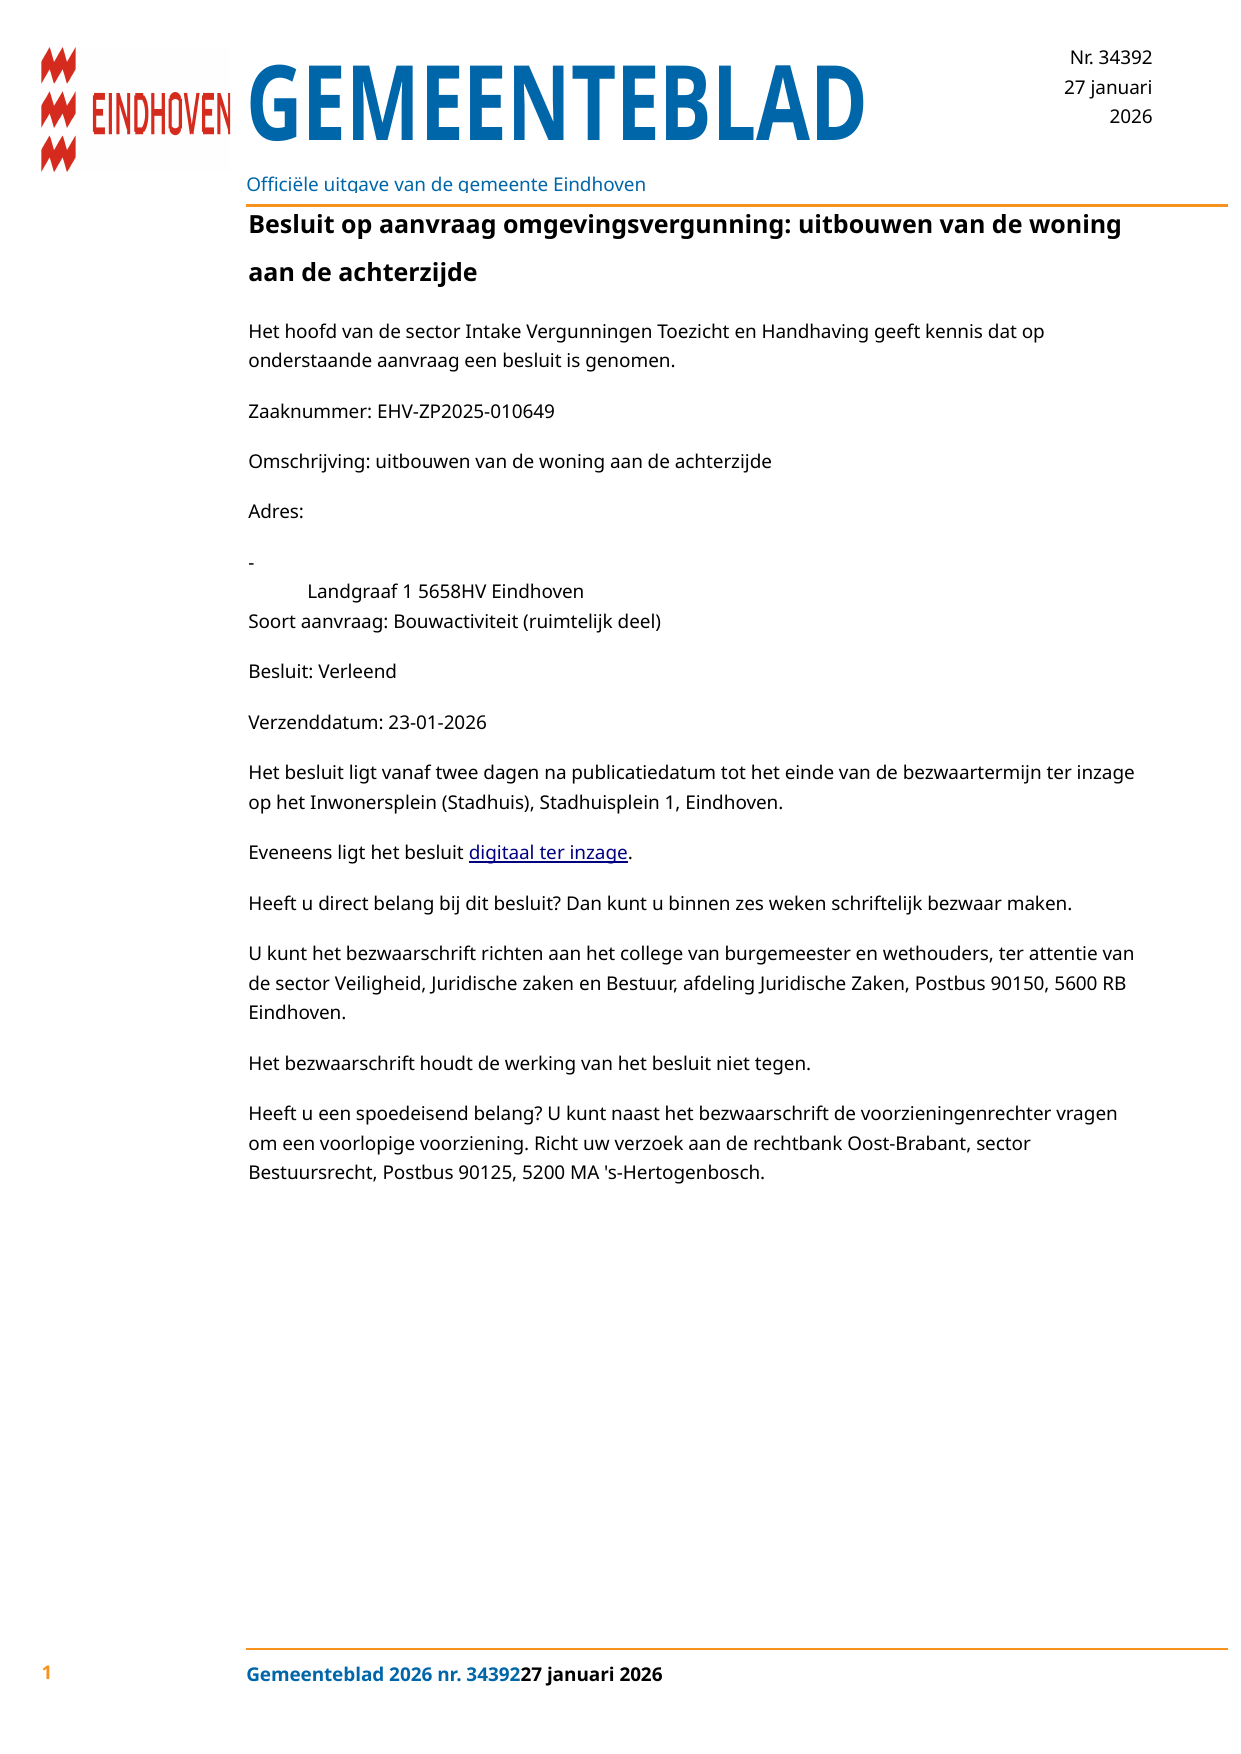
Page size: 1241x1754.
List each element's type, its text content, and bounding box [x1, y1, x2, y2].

text Het bezwaarschrift houdt de werking van het besluit niet tegen. [248, 1050, 1152, 1076]
picture [41, 47, 231, 172]
text Besluit op aanvraag omgevingsvergunning: uitbouwen van de woning aan de achterzijde [248, 207, 1152, 288]
text Omschrijving: uitbouwen van de woning aan de achterzijde [248, 448, 1152, 474]
text Soort aanvraag: Bouwactiviteit (ruimtelijk deel) [248, 608, 1152, 634]
text Het besluit ligt vanaf twee dagen na publicatiedatum tot het einde van de bezwaartermijn ter inzage op het Inwonersplein (Stadhuis), Stadhuisplein 1, Eindhoven. [248, 759, 1152, 815]
text Eveneens ligt het besluit digitaal ter inzage. [248, 839, 1152, 865]
text Het hoofd van de sector Intake Vergunningen Toezicht en Handhaving geeft kennis dat op onderstaande aanvraag een besluit is genomen. [248, 318, 1152, 373]
text Besluit: Verleend [248, 659, 1152, 684]
text U kunt het bezwaarschrift richten aan het college van burgemeester en wethouders, ter attentie van de sector Veiligheid, Juridische zaken en Bestuur, afdeling Juridische Zaken, Postbus 90150, 5600 RB Eindhoven. [248, 940, 1152, 1025]
list Landgraaf 1 5658HV Eindhoven [248, 579, 1152, 604]
text Heeft u een spoedeisend belang? U kunt naast het bezwaarschrift de voorzieningenrechter vragen om een voorlopige voorziening. Richt uw verzoek aan de rechtbank Oost-Brabant, sector Bestuursrecht, Postbus 90125, 5200 MA 's-Hertogenbosch. [248, 1100, 1152, 1185]
text Heeft u direct belang bij dit besluit? Dan kunt u binnen zes weken schriftelijk bezwaar maken. [248, 890, 1152, 916]
text Adres: [248, 499, 1152, 524]
text Zaaknummer: EHV-ZP2025-010649 [248, 398, 1152, 424]
text Verzenddatum: 23-01-2026 [248, 709, 1152, 735]
